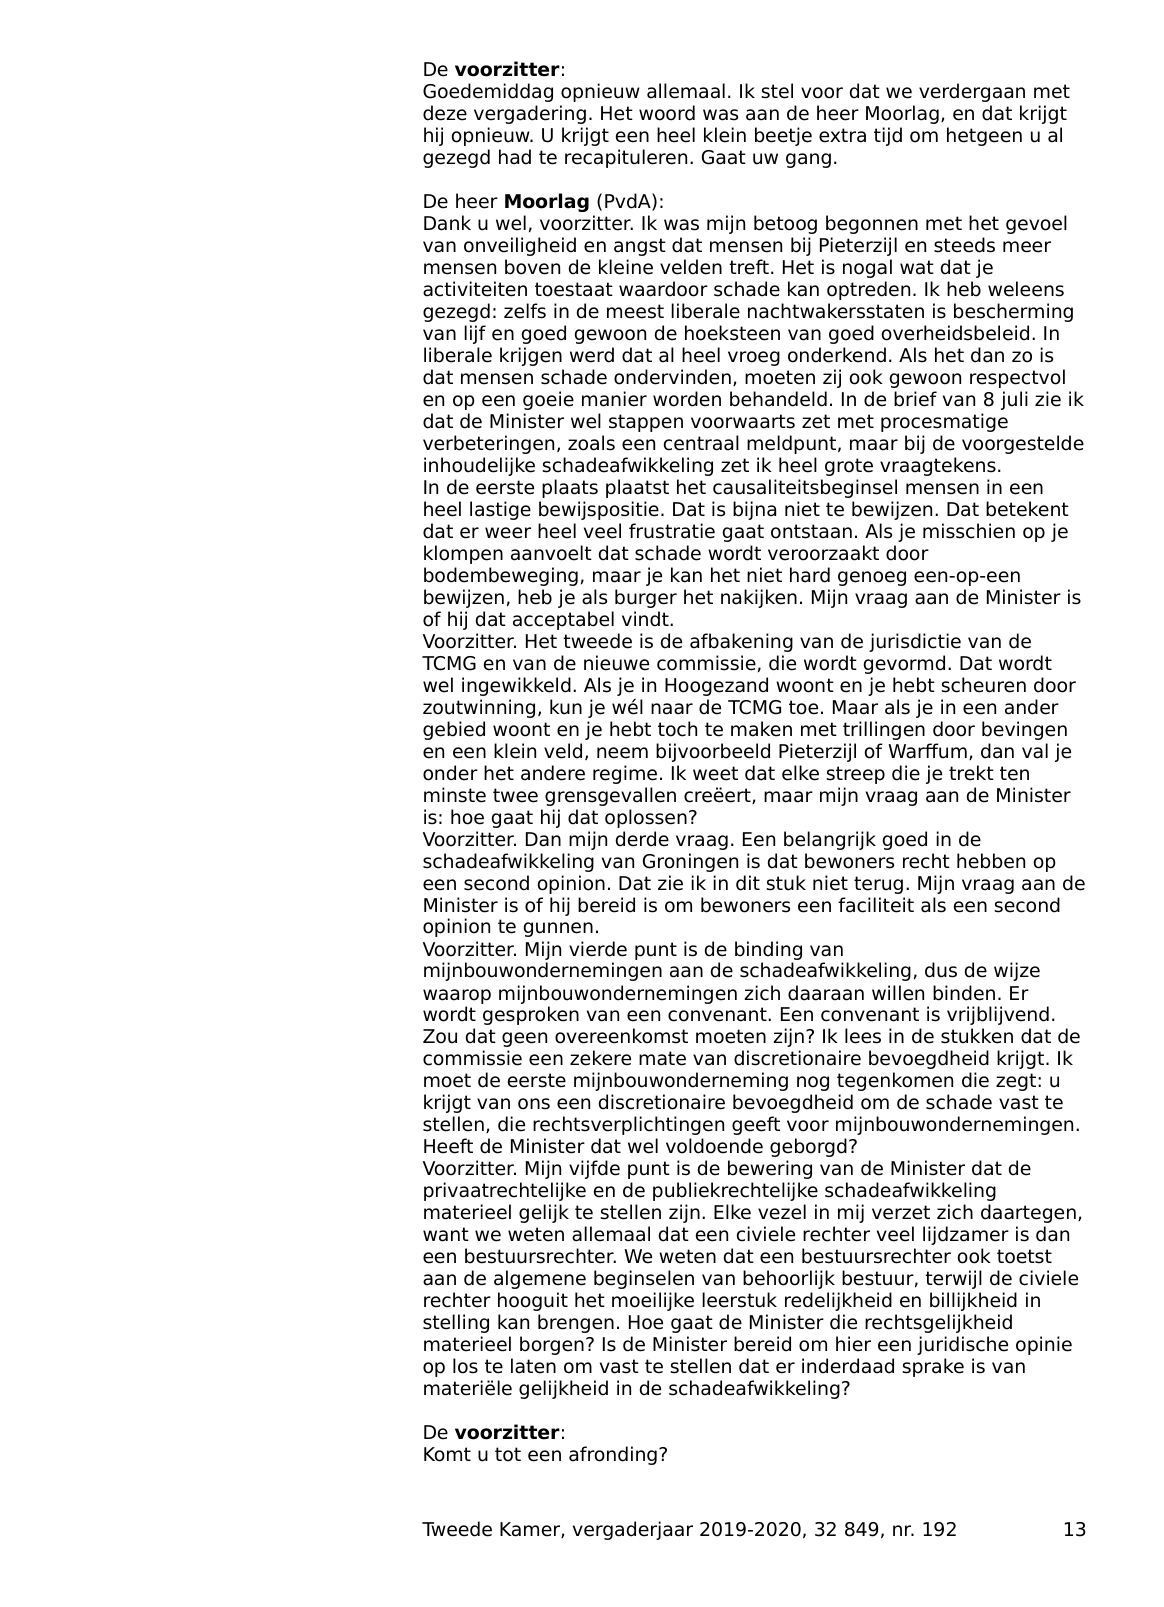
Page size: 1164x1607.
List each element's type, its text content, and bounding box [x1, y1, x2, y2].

text De heer Moorlag (PvdA): [422, 191, 1087, 213]
text Voorzitter. Dan mijn derde vraag. Een belangrijk goed in de schadeafwikkeling van Groningen is dat bewoners recht hebben op een second opinion. Dat zie ik in dit stuk niet terug. Mijn vraag aan de Minister is of hij bereid is om bewoners een faciliteit als een second opinion te gunnen. [422, 828, 1087, 938]
text De voorzitter: [422, 59, 1087, 81]
text Voorzitter. Mijn vierde punt is de binding van mijnbouwondernemingen aan de schadeafwikkeling, dus de wijze waarop mijnbouwondernemingen zich daaraan willen binden. Er wordt gesproken van een convenant. Een convenant is vrijblijvend. Zou dat geen overeenkomst moeten zijn? Ik lees in de stukken dat de commissie een zekere mate van discretionaire bevoegdheid krijgt. Ik moet de eerste mijnbouwonderneming nog tegenkomen die zegt: u krijgt van ons een discretionaire bevoegdheid om de schade vast te stellen, die rechtsverplichtingen geeft voor mijnbouwondernemingen. Heeft de Minister dat wel voldoende geborgd? [422, 938, 1087, 1158]
text Voorzitter. Mijn vijfde punt is de bewering van de Minister dat de privaatrechtelijke en de publiekrechtelijke schadeafwikkeling materieel gelijk te stellen zijn. Elke vezel in mij verzet zich daartegen, want we weten allemaal dat een civiele rechter veel lijdzamer is dan een bestuursrechter. We weten dat een bestuursrechter ook toetst aan de algemene beginselen van behoorlijk bestuur, terwijl de civiele rechter hooguit het moeilijke leerstuk redelijkheid en billijkheid in stelling kan brengen. Hoe gaat de Minister die rechtsgelijkheid materieel borgen? Is de Minister bereid om hier een juridische opinie op los te laten om vast te stellen dat er inderdaad sprake is van materiële gelijkheid in de schadeafwikkeling? [422, 1158, 1087, 1400]
text Goedemiddag opnieuw allemaal. Ik stel voor dat we verdergaan met deze vergadering. Het woord was aan de heer Moorlag, en dat krijgt hij opnieuw. U krijgt een heel klein beetje extra tijd om hetgeen u al gezegd had te recapituleren. Gaat uw gang. [422, 81, 1087, 169]
text Voorzitter. Het tweede is de afbakening van de jurisdictie van de TCMG en van de nieuwe commissie, die wordt gevormd. Dat wordt wel ingewikkeld. Als je in Hoogezand woont en je hebt scheuren door zoutwinning, kun je wél naar de TCMG toe. Maar als je in een ander gebied woont en je hebt toch te maken met trillingen door bevingen en een klein veld, neem bijvoorbeeld Pieterzijl of Warffum, dan val je onder het andere regime. Ik weet dat elke streep die je trekt ten minste twee grensgevallen creëert, maar mijn vraag aan de Minister is: hoe gaat hij dat oplossen? [422, 631, 1087, 828]
text De voorzitter: [422, 1422, 1087, 1444]
text In de eerste plaats plaatst het causaliteitsbeginsel mensen in een heel lastige bewijspositie. Dat is bijna niet te bewijzen. Dat betekent dat er weer heel veel frustratie gaat ontstaan. Als je misschien op je klompen aanvoelt dat schade wordt veroorzaakt door bodembeweging, maar je kan het niet hard genoeg een-op-een bewijzen, heb je als burger het nakijken. Mijn vraag aan de Minister is of hij dat acceptabel vindt. [422, 477, 1087, 631]
text Komt u tot een afronding? [422, 1444, 1087, 1466]
text Dank u wel, voorzitter. Ik was mijn betoog begonnen met het gevoel van onveiligheid en angst dat mensen bij Pieterzijl en steeds meer mensen boven de kleine velden treft. Het is nogal wat dat je activiteiten toestaat waardoor schade kan optreden. Ik heb weleens gezegd: zelfs in de meest liberale nachtwakersstaten is bescherming van lijf en goed gewoon de hoeksteen van goed overheidsbeleid. In liberale krijgen werd dat al heel vroeg onderkend. Als het dan zo is dat mensen schade ondervinden, moeten zij ook gewoon respectvol en op een goeie manier worden behandeld. In de brief van 8 juli zie ik dat de Minister wel stappen voorwaarts zet met procesmatige verbeteringen, zoals een centraal meldpunt, maar bij de voorgestelde inhoudelijke schadeafwikkeling zet ik heel grote vraagtekens. [422, 213, 1087, 477]
